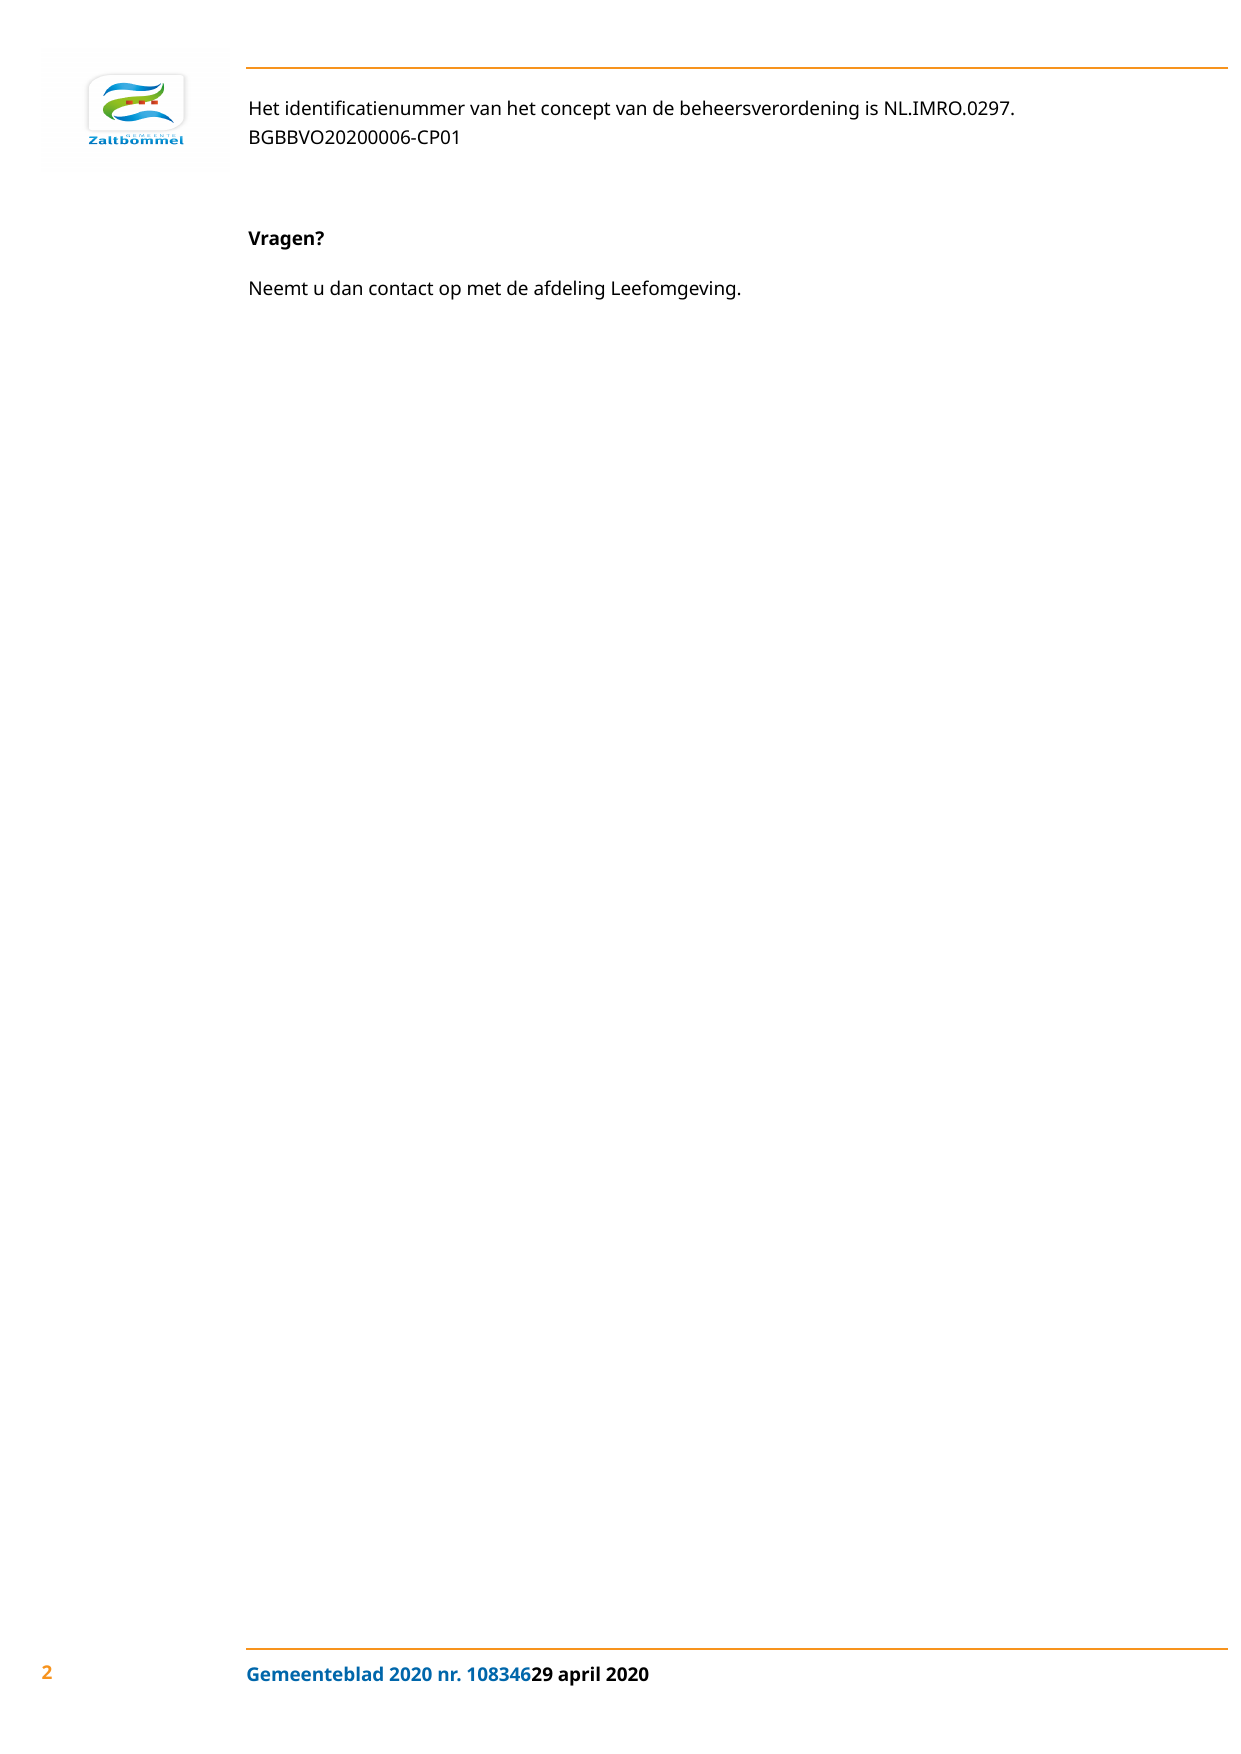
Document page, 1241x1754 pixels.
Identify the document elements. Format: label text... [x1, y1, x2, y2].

text Vragen? [248, 225, 1152, 251]
picture [41, 47, 231, 172]
text Neemt u dan contact op met de afdeling Leefomgeving. [248, 276, 1152, 301]
text Het identificatienummer van het concept van de beheersverordening is NL.IMRO.0297. BGBBVO20200006-CP01 [248, 95, 1152, 150]
